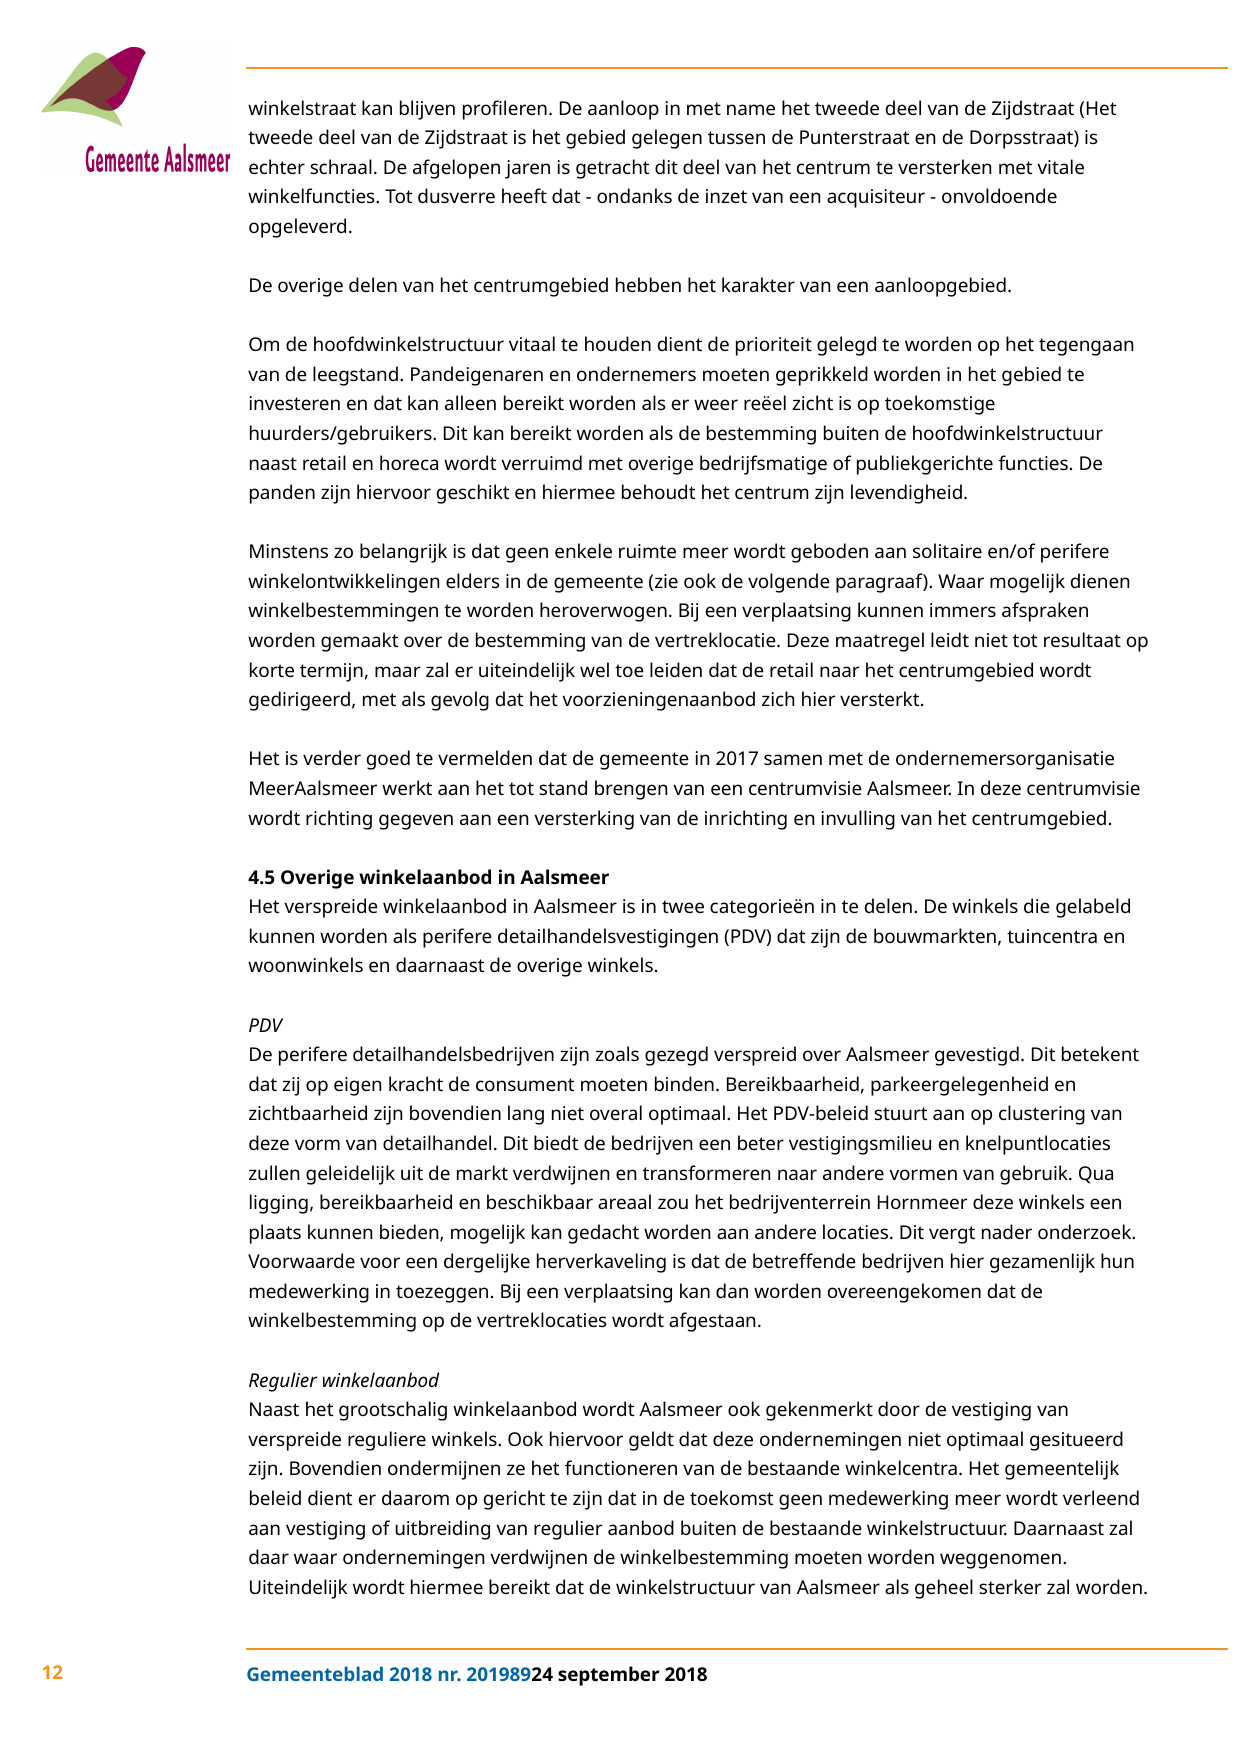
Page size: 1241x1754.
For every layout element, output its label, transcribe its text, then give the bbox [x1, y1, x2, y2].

text De perifere detailhandelsbedrijven zijn zoals gezegd verspreid over Aalsmeer gevestigd. Dit betekent dat zij op eigen kracht de consument moeten binden. Bereikbaarheid, parkeergelegenheid en zichtbaarheid zijn bovendien lang niet overal optimaal. Het PDV-beleid stuurt aan op clustering van deze vorm van detailhandel. Dit biedt de bedrijven een beter vestigingsmilieu en knelpuntlocaties zullen geleidelijk uit de markt verdwijnen en transformeren naar andere vormen van gebruik. Qua ligging, bereikbaarheid en beschikbaar areaal zou het bedrijventerrein Hornmeer deze winkels een plaats kunnen bieden, mogelijk kan gedacht worden aan andere locaties. Dit vergt nader onderzoek. Voorwaarde voor een dergelijke herverkaveling is dat de betreffende bedrijven hier gezamenlijk hun medewerking in toezeggen. Bij een verplaatsing kan dan worden overeengekomen dat de winkelbestemming op de vertreklocaties wordt afgestaan. [248, 1041, 1152, 1333]
text De overige delen van het centrumgebied hebben het karakter van een aanloopgebied. [248, 272, 1152, 298]
text Het verspreide winkelaanbod in Aalsmeer is in twee categorieën in te delen. De winkels die gelabeld kunnen worden als perifere detailhandelsvestigingen (PDV) dat zijn de bouwmarkten, tuincentra en woonwinkels en daarnaast de overige winkels. [248, 893, 1152, 978]
text Regulier winkelaanbod [248, 1367, 1152, 1393]
text 4.5 Overige winkelaanbod in Aalsmeer [248, 864, 1152, 890]
text Om de hoofdwinkelstructuur vitaal te houden dient de prioriteit gelegd te worden op het tegengaan van de leegstand. Pandeigenaren en ondernemers moeten geprikkeld worden in het gebied te investeren en dat kan alleen bereikt worden als er weer reëel zicht is op toekomstige huurders/gebruikers. Dit kan bereikt worden als de bestemming buiten de hoofdwinkelstructuur naast retail en horeca wordt verruimd met overige bedrijfsmatige of publiekgerichte functies. De panden zijn hiervoor geschikt en hiermee behoudt het centrum zijn levendigheid. [248, 331, 1152, 505]
text Minstens zo belangrijk is dat geen enkele ruimte meer wordt geboden aan solitaire en/of perifere winkelontwikkelingen elders in de gemeente (zie ook de volgende paragraaf). Waar mogelijk dienen winkelbestemmingen te worden heroverwogen. Bij een verplaatsing kunnen immers afspraken worden gemaakt over de bestemming van de vertreklocatie. Deze maatregel leidt niet tot resultaat op korte termijn, maar zal er uiteindelijk wel toe leiden dat de retail naar het centrumgebied wordt gedirigeerd, met als gevolg dat het voorzieningenaanbod zich hier versterkt. [248, 538, 1152, 712]
text Naast het grootschalig winkelaanbod wordt Aalsmeer ook gekenmerkt door de vestiging van verspreide reguliere winkels. Ook hiervoor geldt dat deze ondernemingen niet optimaal gesitueerd zijn. Bovendien ondermijnen ze het functioneren van de bestaande winkelcentra. Het gemeentelijk beleid dient er daarom op gericht te zijn dat in de toekomst geen medewerking meer wordt verleend aan vestiging of uitbreiding van regulier aanbod buiten de bestaande winkelstructuur. Daarnaast zal daar waar ondernemingen verdwijnen de winkelbestemming moeten worden weggenomen. Uiteindelijk wordt hiermee bereikt dat de winkelstructuur van Aalsmeer als geheel sterker zal worden. [248, 1396, 1152, 1600]
picture [41, 47, 231, 172]
text Het is verder goed te vermelden dat de gemeente in 2017 samen met de ondernemersorganisatie MeerAalsmeer werkt aan het tot stand brengen van een centrumvisie Aalsmeer. In deze centrumvisie wordt richting gegeven aan een versterking van de inrichting en invulling van het centrumgebied. [248, 746, 1152, 831]
text PDV [248, 1012, 1152, 1038]
text winkelstraat kan blijven profileren. De aanloop in met name het tweede deel van de Zijdstraat (Het tweede deel van de Zijdstraat is het gebied gelegen tussen de Punterstraat en de Dorpsstraat) is echter schraal. De afgelopen jaren is getracht dit deel van het centrum te versterken met vitale winkelfuncties. Tot dusverre heeft dat - ondanks de inzet van een acquisiteur - onvoldoende opgeleverd. [248, 95, 1152, 239]
